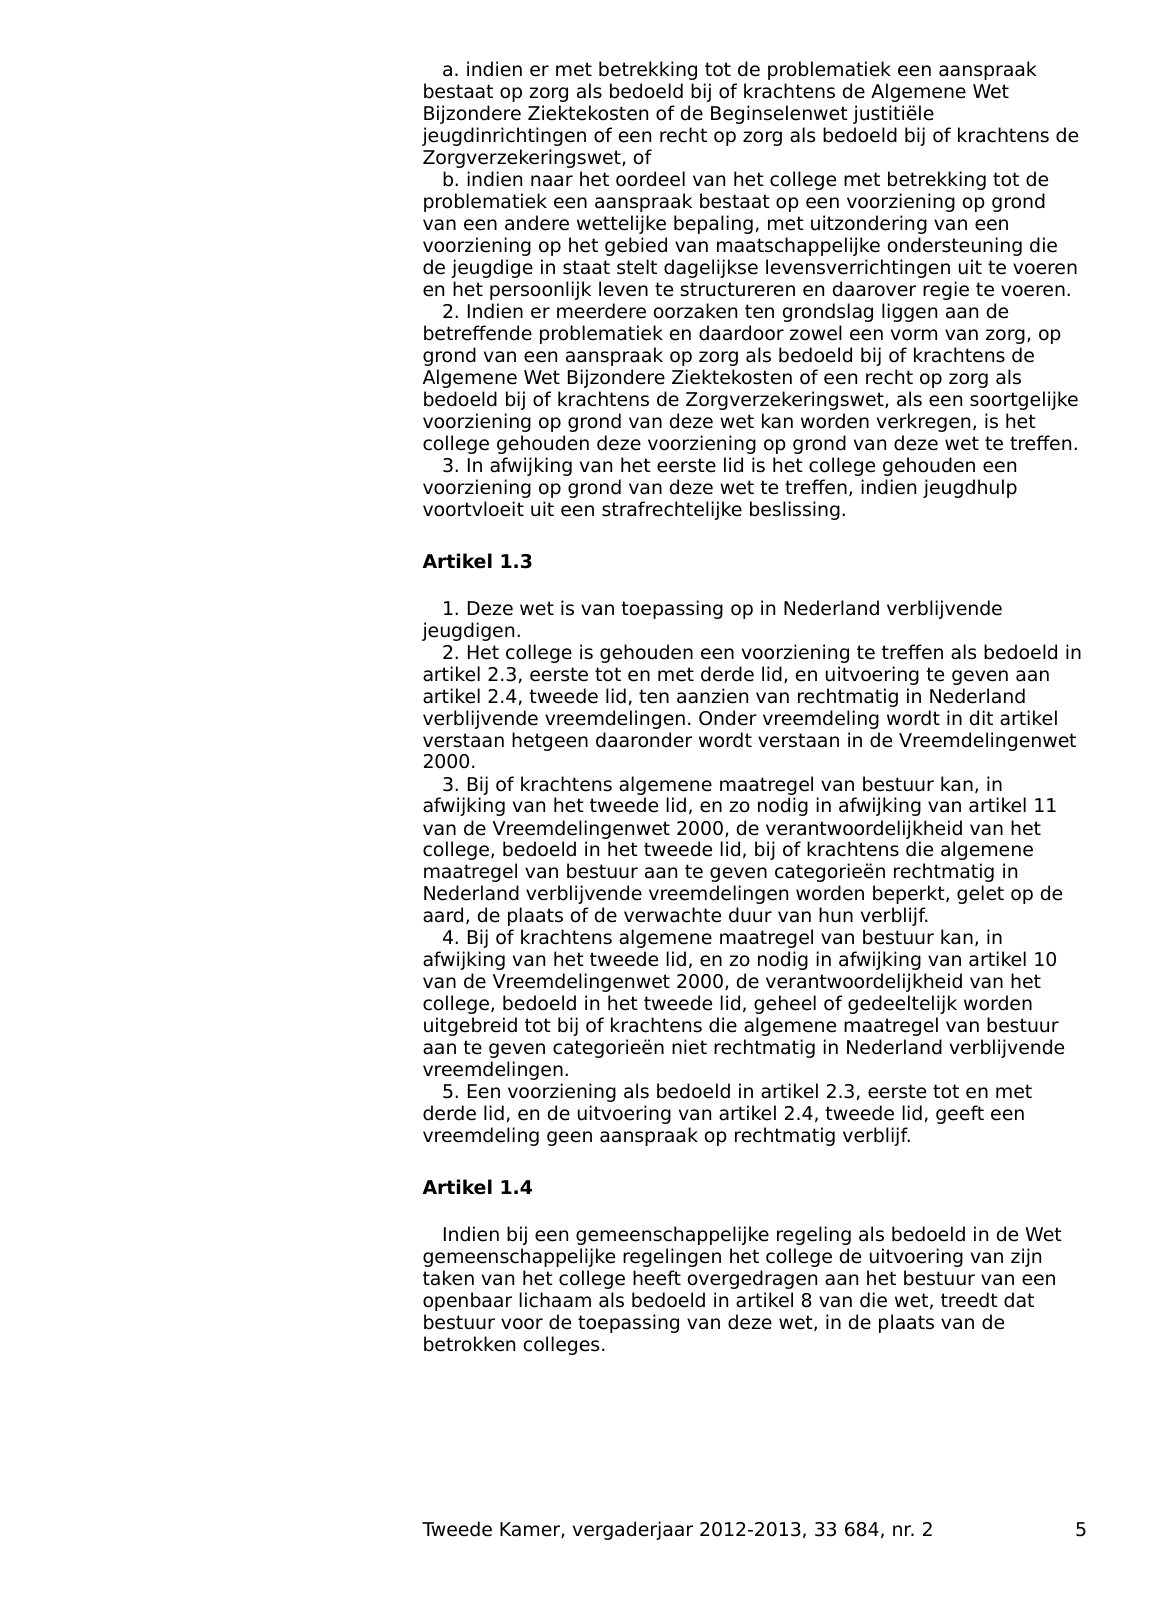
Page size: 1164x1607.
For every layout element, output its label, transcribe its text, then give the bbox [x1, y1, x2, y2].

subtitle Artikel 1.4 [422, 1177, 1087, 1199]
text 2. Indien er meerdere oorzaken ten grondslag liggen aan de betreffende problematiek en daardoor zowel een vorm van zorg, op grond van een aanspraak op zorg als bedoeld bij of krachtens de Algemene Wet Bijzondere Ziektekosten of een recht op zorg als bedoeld bij of krachtens de Zorgverzekeringswet, als een soortgelijke voorziening op grond van deze wet kan worden verkregen, is het college gehouden deze voorziening op grond van deze wet te treffen. [422, 301, 1087, 455]
text a. indien er met betrekking tot de problematiek een aanspraak bestaat op zorg als bedoeld bij of krachtens de Algemene Wet Bijzondere Ziektekosten of de Beginselenwet justitiële jeugdinrichtingen of een recht op zorg als bedoeld bij of krachtens de Zorgverzekeringswet, of [422, 59, 1087, 169]
text b. indien naar het oordeel van het college met betrekking tot de problematiek een aanspraak bestaat op een voorziening op grond van een andere wettelijke bepaling, met uitzondering van een voorziening op het gebied van maatschappelijke ondersteuning die de jeugdige in staat stelt dagelijkse levensverrichtingen uit te voeren en het persoonlijk leven te structureren en daarover regie te voeren. [422, 169, 1087, 301]
text 5. Een voorziening als bedoeld in artikel 2.3, eerste tot en met derde lid, en de uitvoering van artikel 2.4, tweede lid, geeft een vreemdeling geen aanspraak op rechtmatig verblijf. [422, 1081, 1087, 1147]
text 4. Bij of krachtens algemene maatregel van bestuur kan, in afwijking van het tweede lid, en zo nodig in afwijking van artikel 10 van de Vreemdelingenwet 2000, de verantwoordelijkheid van het college, bedoeld in het tweede lid, geheel of gedeeltelijk worden uitgebreid tot bij of krachtens die algemene maatregel van bestuur aan te geven categorieën niet rechtmatig in Nederland verblijvende vreemdelingen. [422, 927, 1087, 1081]
text Indien bij een gemeenschappelijke regeling als bedoeld in de Wet gemeenschappelijke regelingen het college de uitvoering van zijn taken van het college heeft overgedragen aan het bestuur van een openbaar lichaam als bedoeld in artikel 8 van die wet, treedt dat bestuur voor de toepassing van deze wet, in de plaats van de betrokken colleges. [422, 1224, 1087, 1356]
text 3. Bij of krachtens algemene maatregel van bestuur kan, in afwijking van het tweede lid, en zo nodig in afwijking van artikel 11 van de Vreemdelingenwet 2000, de verantwoordelijkheid van het college, bedoeld in het tweede lid, bij of krachtens die algemene maatregel van bestuur aan te geven categorieën rechtmatig in Nederland verblijvende vreemdelingen worden beperkt, gelet op de aard, de plaats of de verwachte duur van hun verblijf. [422, 773, 1087, 927]
text 3. In afwijking van het eerste lid is het college gehouden een voorziening op grond van deze wet te treffen, indien jeugdhulp voortvloeit uit een strafrechtelijke beslissing. [422, 455, 1087, 521]
subtitle Artikel 1.3 [422, 551, 1087, 573]
text 2. Het college is gehouden een voorziening te treffen als bedoeld in artikel 2.3, eerste tot en met derde lid, en uitvoering te geven aan artikel 2.4, tweede lid, ten aanzien van rechtmatig in Nederland verblijvende vreemdelingen. Onder vreemdeling wordt in dit artikel verstaan hetgeen daaronder wordt verstaan in de Vreemdelingenwet 2000. [422, 642, 1087, 773]
text 1. Deze wet is van toepassing op in Nederland verblijvende jeugdigen. [422, 598, 1087, 642]
